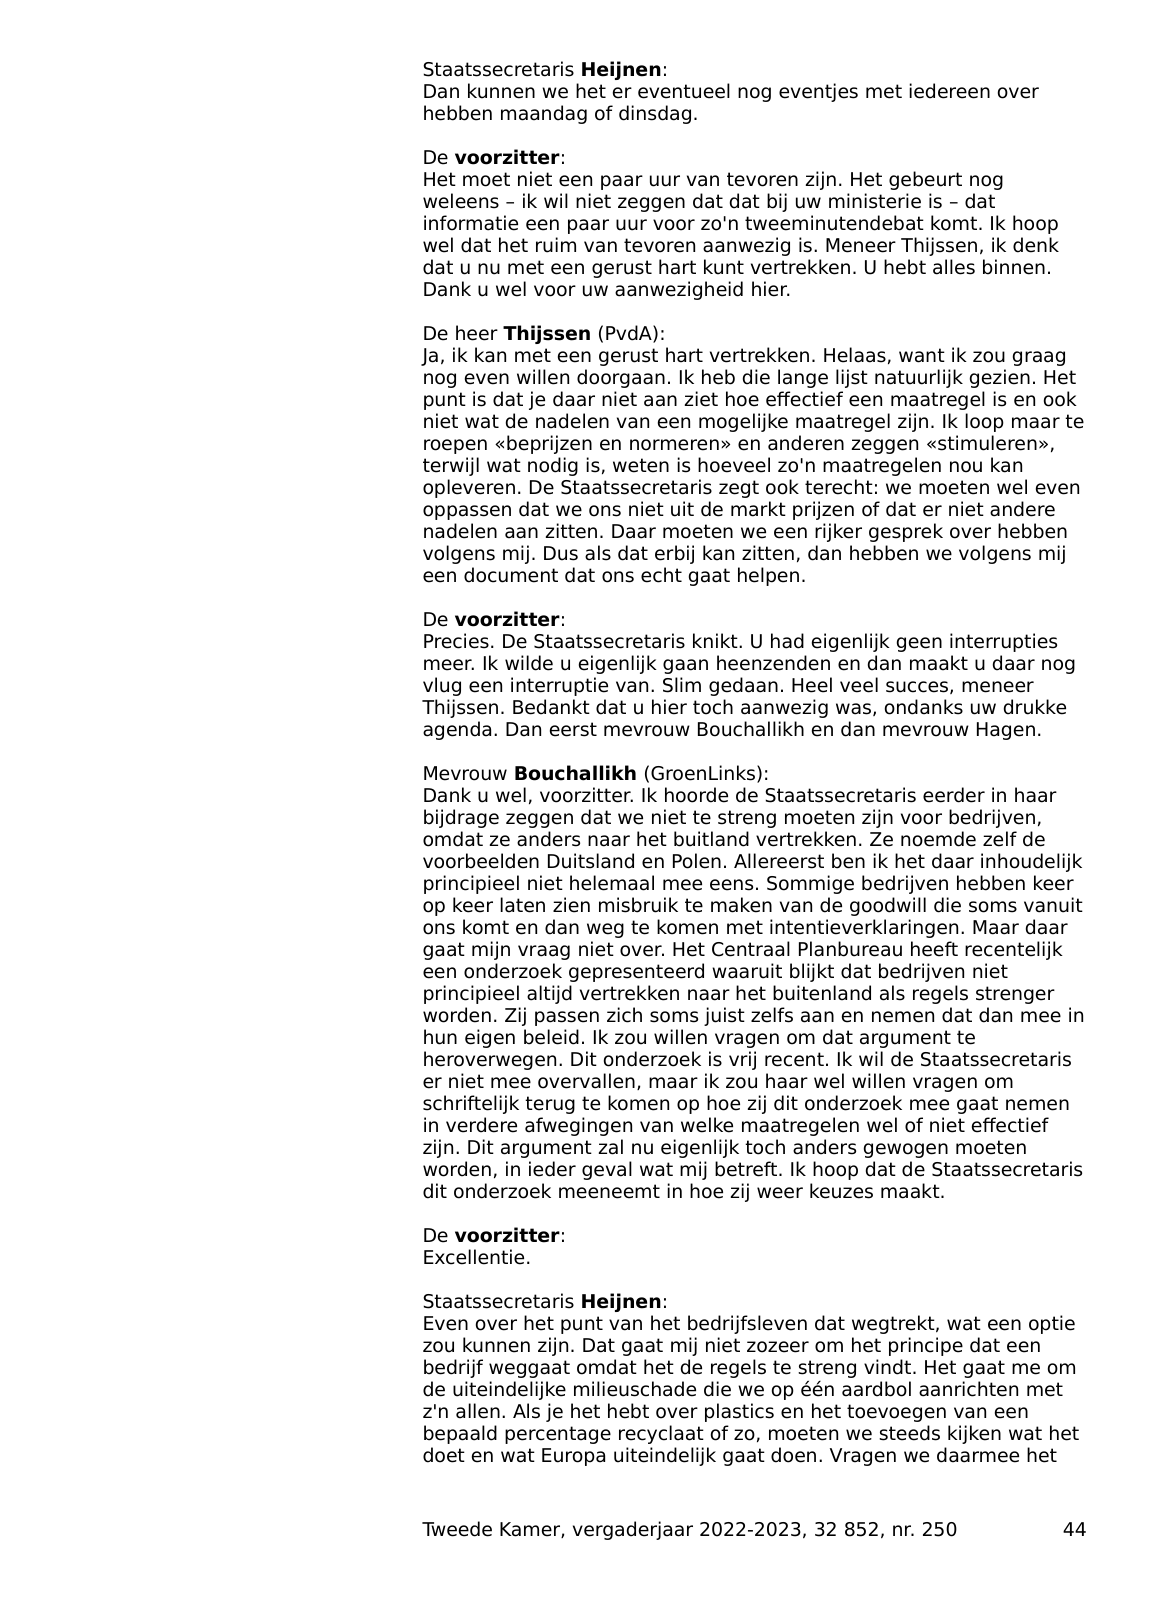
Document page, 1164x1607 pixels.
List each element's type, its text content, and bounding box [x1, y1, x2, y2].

text De heer Thijssen (PvdA): [422, 323, 1087, 345]
text Mevrouw Bouchallikh (GroenLinks): [422, 763, 1087, 785]
text Dank u wel, voorzitter. Ik hoorde de Staatssecretaris eerder in haar bijdrage zeggen dat we niet te streng moeten zijn voor bedrijven, omdat ze anders naar het buitland vertrekken. Ze noemde zelf de voorbeelden Duitsland en Polen. Allereerst ben ik het daar inhoudelijk principieel niet helemaal mee eens. Sommige bedrijven hebben keer op keer laten zien misbruik te maken van de goodwill die soms vanuit ons komt en dan weg te komen met intentieverklaringen. Maar daar gaat mijn vraag niet over. Het Centraal Planbureau heeft recentelijk een onderzoek gepresenteerd waaruit blijkt dat bedrijven niet principieel altijd vertrekken naar het buitenland als regels strenger worden. Zij passen zich soms juist zelfs aan en nemen dat dan mee in hun eigen beleid. Ik zou willen vragen om dat argument te heroverwegen. Dit onderzoek is vrij recent. Ik wil de Staatssecretaris er niet mee overvallen, maar ik zou haar wel willen vragen om schriftelijk terug te komen op hoe zij dit onderzoek mee gaat nemen in verdere afwegingen van welke maatregelen wel of niet effectief zijn. Dit argument zal nu eigenlijk toch anders gewogen moeten worden, in ieder geval wat mij betreft. Ik hoop dat de Staatssecretaris dit onderzoek meeneemt in hoe zij weer keuzes maakt. [422, 785, 1087, 1203]
text Ja, ik kan met een gerust hart vertrekken. Helaas, want ik zou graag nog even willen doorgaan. Ik heb die lange lijst natuurlijk gezien. Het punt is dat je daar niet aan ziet hoe effectief een maatregel is en ook niet wat de nadelen van een mogelijke maatregel zijn. Ik loop maar te roepen «beprijzen en normeren» en anderen zeggen «stimuleren», terwijl wat nodig is, weten is hoeveel zo'n maatregelen nou kan opleveren. De Staatssecretaris zegt ook terecht: we moeten wel even oppassen dat we ons niet uit de markt prijzen of dat er niet andere nadelen aan zitten. Daar moeten we een rijker gesprek over hebben volgens mij. Dus als dat erbij kan zitten, dan hebben we volgens mij een document dat ons echt gaat helpen. [422, 345, 1087, 587]
text De voorzitter: [422, 1225, 1087, 1247]
text Even over het punt van het bedrijfsleven dat wegtrekt, wat een optie zou kunnen zijn. Dat gaat mij niet zozeer om het principe dat een bedrijf weggaat omdat het de regels te streng vindt. Het gaat me om de uiteindelijke milieuschade die we op één aardbol aanrichten met z'n allen. Als je het hebt over plastics en het toevoegen van een bepaald percentage recyclaat of zo, moeten we steeds kijken wat het doet en wat Europa uiteindelijk gaat doen. Vragen we daarmee het [422, 1313, 1087, 1467]
text Staatssecretaris Heijnen: [422, 1291, 1087, 1313]
text Staatssecretaris Heijnen: [422, 59, 1087, 81]
text Dan kunnen we het er eventueel nog eventjes met iedereen over hebben maandag of dinsdag. [422, 81, 1087, 125]
text De voorzitter: [422, 147, 1087, 169]
text Het moet niet een paar uur van tevoren zijn. Het gebeurt nog weleens – ik wil niet zeggen dat dat bij uw ministerie is – dat informatie een paar uur voor zo'n tweeminutendebat komt. Ik hoop wel dat het ruim van tevoren aanwezig is. Meneer Thijssen, ik denk dat u nu met een gerust hart kunt vertrekken. U hebt alles binnen. Dank u wel voor uw aanwezigheid hier. [422, 169, 1087, 301]
text Precies. De Staatssecretaris knikt. U had eigenlijk geen interrupties meer. Ik wilde u eigenlijk gaan heenzenden en dan maakt u daar nog vlug een interruptie van. Slim gedaan. Heel veel succes, meneer Thijssen. Bedankt dat u hier toch aanwezig was, ondanks uw drukke agenda. Dan eerst mevrouw Bouchallikh en dan mevrouw Hagen. [422, 631, 1087, 741]
text Excellentie. [422, 1247, 1087, 1269]
text De voorzitter: [422, 609, 1087, 631]
